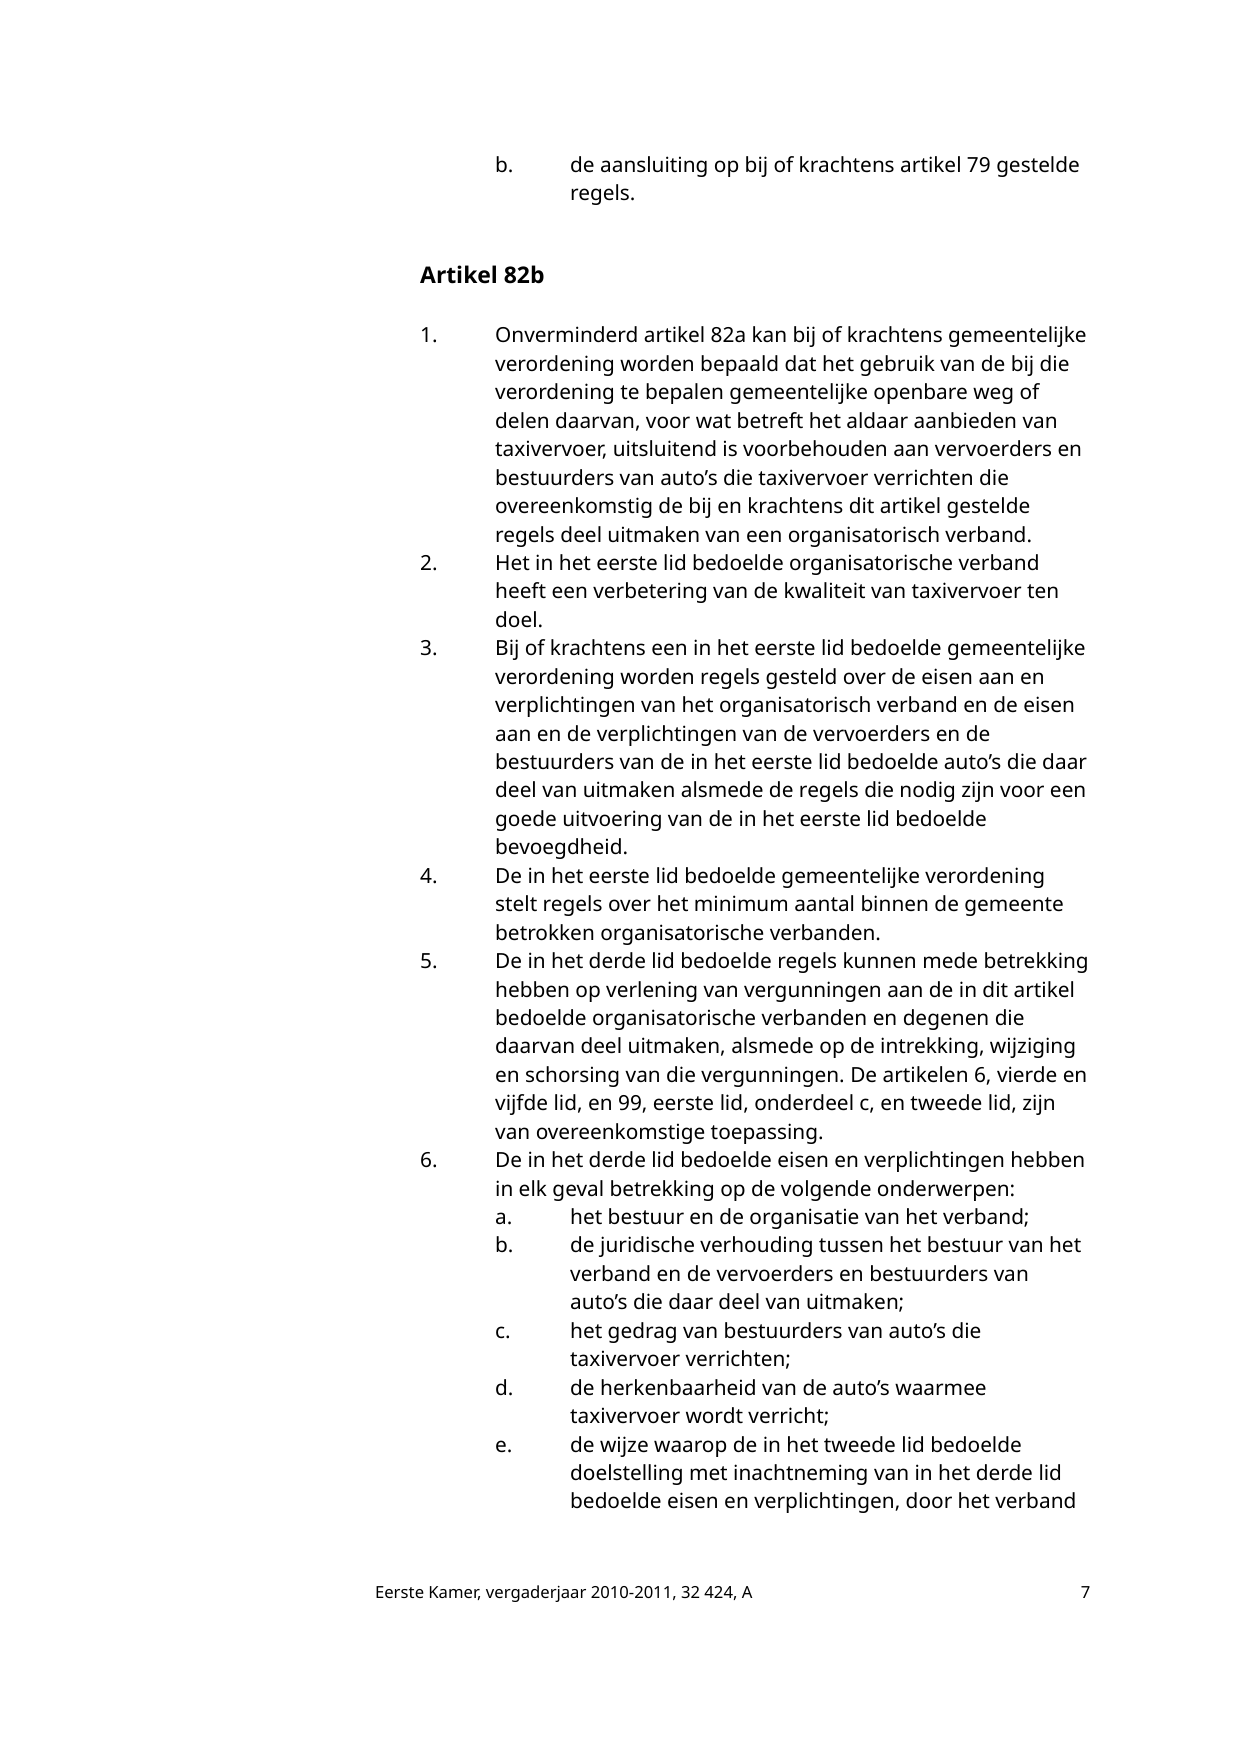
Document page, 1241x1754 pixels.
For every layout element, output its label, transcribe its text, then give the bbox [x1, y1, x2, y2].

subtitle Artikel 82b [420, 259, 1090, 291]
list het bestuur en de organisatie van het verband; [495, 1202, 1090, 1231]
list het gedrag van bestuurders van auto’s die taxivervoer verrichten; [495, 1316, 1090, 1373]
list Het in het eerste lid bedoelde organisatorische verband heeft een verbetering van de kwaliteit van taxivervoer ten doel. [420, 548, 1090, 633]
list Onverminderd artikel 82a kan bij of krachtens gemeentelijke verordening worden bepaald dat het gebruik van de bij die verordening te bepalen gemeentelijke openbare weg of delen daarvan, voor wat betreft het aldaar aanbieden van taxivervoer, uitsluitend is voorbehouden aan vervoerders en bestuurders van auto’s die taxivervoer verrichten die overeenkomstig de bij en krachtens dit artikel gestelde regels deel uitmaken van een organisatorisch verband. [420, 321, 1090, 548]
list De in het derde lid bedoelde eisen en verplichtingen hebben in elk geval betrekking op de volgende onderwerpen: [420, 1145, 1090, 1202]
list De in het derde lid bedoelde regels kunnen mede betrekking hebben op verlening van vergunningen aan de in dit artikel bedoelde organisatorische verbanden en degenen die daarvan deel uitmaken, alsmede op de intrekking, wijziging en schorsing van die vergunningen. De artikelen 6, vierde en vijfde lid, en 99, eerste lid, onderdeel c, en tweede lid, zijn van overeenkomstige toepassing. [420, 946, 1090, 1145]
list De in het eerste lid bedoelde gemeentelijke verordening stelt regels over het minimum aantal binnen de gemeente betrokken organisatorische verbanden. [420, 861, 1090, 946]
list de herkenbaarheid van de auto’s waarmee taxivervoer wordt verricht; [495, 1373, 1090, 1430]
list Bij of krachtens een in het eerste lid bedoelde gemeentelijke verordening worden regels gesteld over de eisen aan en verplichtingen van het organisatorisch verband en de eisen aan en de verplichtingen van de vervoerders en de bestuurders van de in het eerste lid bedoelde auto’s die daar deel van uitmaken alsmede de regels die nodig zijn voor een goede uitvoering van de in het eerste lid bedoelde bevoegdheid. [420, 633, 1090, 861]
list de wijze waarop de in het tweede lid bedoelde doelstelling met inachtneming van in het derde lid bedoelde eisen en verplichtingen, door het verband [495, 1430, 1090, 1515]
list de juridische verhouding tussen het bestuur van het verband en de vervoerders en bestuurders van auto’s die daar deel van uitmaken; [495, 1231, 1090, 1316]
list de aansluiting op bij of krachtens artikel 79 gestelde regels. [495, 150, 1090, 207]
